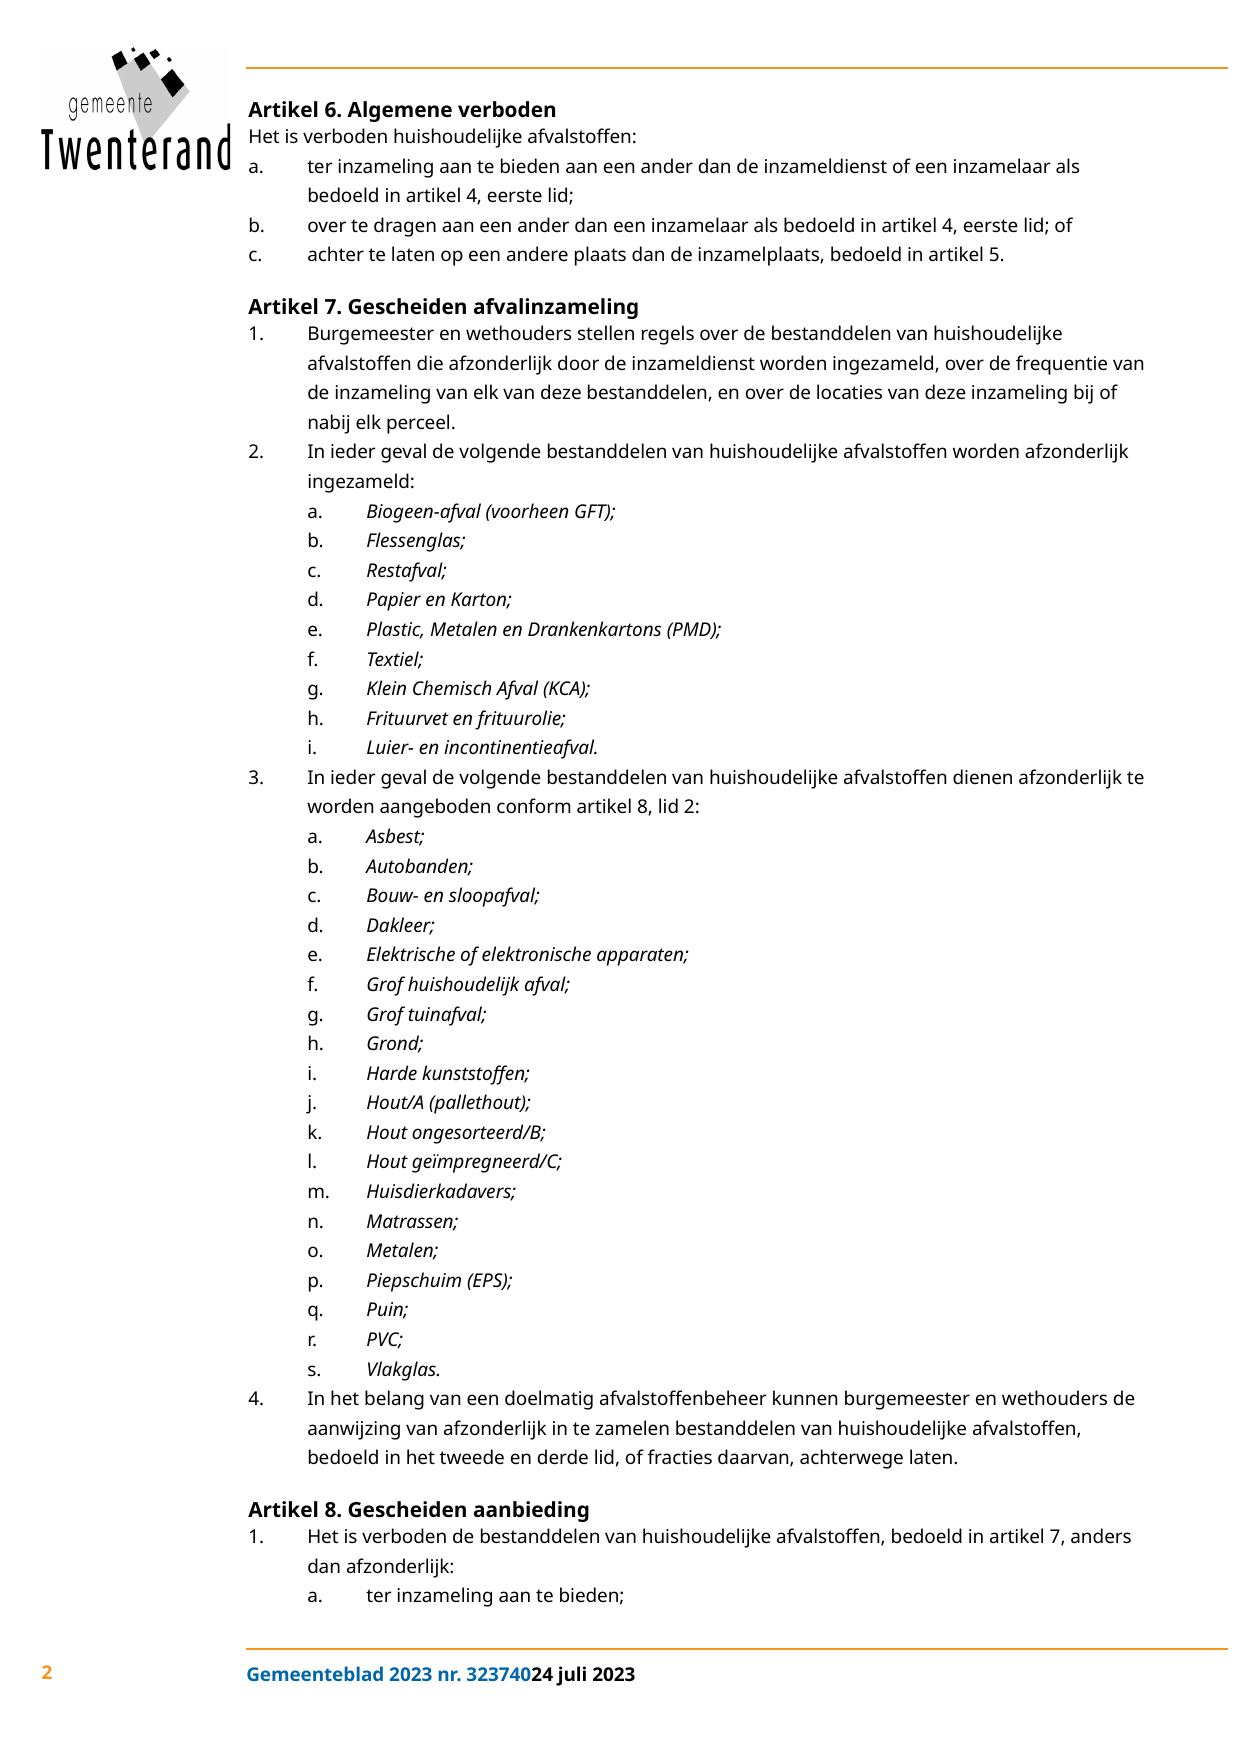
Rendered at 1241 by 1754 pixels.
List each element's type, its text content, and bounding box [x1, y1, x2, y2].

list Papier en Karton; [307, 587, 1152, 612]
list Frituurvet en frituurolie; [307, 705, 1152, 731]
list Harde kunststoffen; [307, 1060, 1152, 1086]
list Burgemeester en wethouders stellen regels over de bestanddelen van huishoudelijke afvalstoffen die afzonderlijk door de inzameldienst worden ingezameld, over de frequentie van de inzameling van elk van deze bestanddelen, en over de locaties van deze inzameling bij of nabij elk perceel. [248, 320, 1152, 435]
list Luier- en incontinentieafval. [307, 734, 1152, 760]
list Hout/A (pallethout); [307, 1089, 1152, 1115]
list Klein Chemisch Afval (KCA); [307, 675, 1152, 701]
list Elektrische of elektronische apparaten; [307, 942, 1152, 967]
text Artikel 8. Gescheiden aanbieding [248, 1495, 1152, 1523]
text Artikel 7. Gescheiden afvalinzameling [248, 292, 1152, 320]
list achter te laten op een andere plaats dan de inzamelplaats, bedoeld in artikel 5. [248, 242, 1152, 267]
list over te dragen aan een ander dan een inzamelaar als bedoeld in artikel 4, eerste lid; of [248, 212, 1152, 238]
list Biogeen-afval (voorheen GFT); [307, 498, 1152, 524]
list Huisdierkadavers; [307, 1178, 1152, 1204]
list Het is verboden de bestanddelen van huishoudelijke afvalstoffen, bedoeld in artikel 7, anders dan afzonderlijk: [248, 1523, 1152, 1579]
list Grond; [307, 1030, 1152, 1056]
list PVC; [307, 1326, 1152, 1352]
text Het is verboden huishoudelijke afvalstoffen: [248, 123, 1152, 149]
list Hout geïmpregneerd/C; [307, 1149, 1152, 1174]
list Plastic, Metalen en Drankenkartons (PMD); [307, 616, 1152, 642]
list Piepschuim (EPS); [307, 1267, 1152, 1293]
list Matrassen; [307, 1208, 1152, 1234]
list Textiel; [307, 646, 1152, 672]
list Asbest; [307, 823, 1152, 849]
list Bouw- en sloopafval; [307, 882, 1152, 908]
list Puin; [307, 1297, 1152, 1322]
list ter inzameling aan te bieden; [307, 1583, 1152, 1608]
list Flessenglas; [307, 527, 1152, 553]
list Grof tuinafval; [307, 1001, 1152, 1027]
list Autobanden; [307, 853, 1152, 879]
list Vlakglas. [307, 1356, 1152, 1382]
list Grof huishoudelijk afval; [307, 971, 1152, 997]
list ter inzameling aan te bieden aan een ander dan de inzameldienst of een inzamelaar als bedoeld in artikel 4, eerste lid; [248, 153, 1152, 208]
list Dakleer; [307, 912, 1152, 938]
picture [41, 47, 231, 172]
list In het belang van een doelmatig afvalstoffenbeheer kunnen burgemeester en wethouders de aanwijzing van afzonderlijk in te zamelen bestanddelen van huishoudelijke afvalstoffen, bedoeld in het tweede en derde lid, of fracties daarvan, achterwege laten. [248, 1385, 1152, 1470]
list In ieder geval de volgende bestanddelen van huishoudelijke afvalstoffen worden afzonderlijk ingezameld: [248, 439, 1152, 494]
list In ieder geval de volgende bestanddelen van huishoudelijke afvalstoffen dienen afzonderlijk te worden aangeboden conform artikel 8, lid 2: [248, 764, 1152, 819]
list Restafval; [307, 557, 1152, 583]
text Artikel 6. Algemene verboden [248, 95, 1152, 123]
list Hout ongesorteerd/B; [307, 1119, 1152, 1145]
list Metalen; [307, 1237, 1152, 1263]
